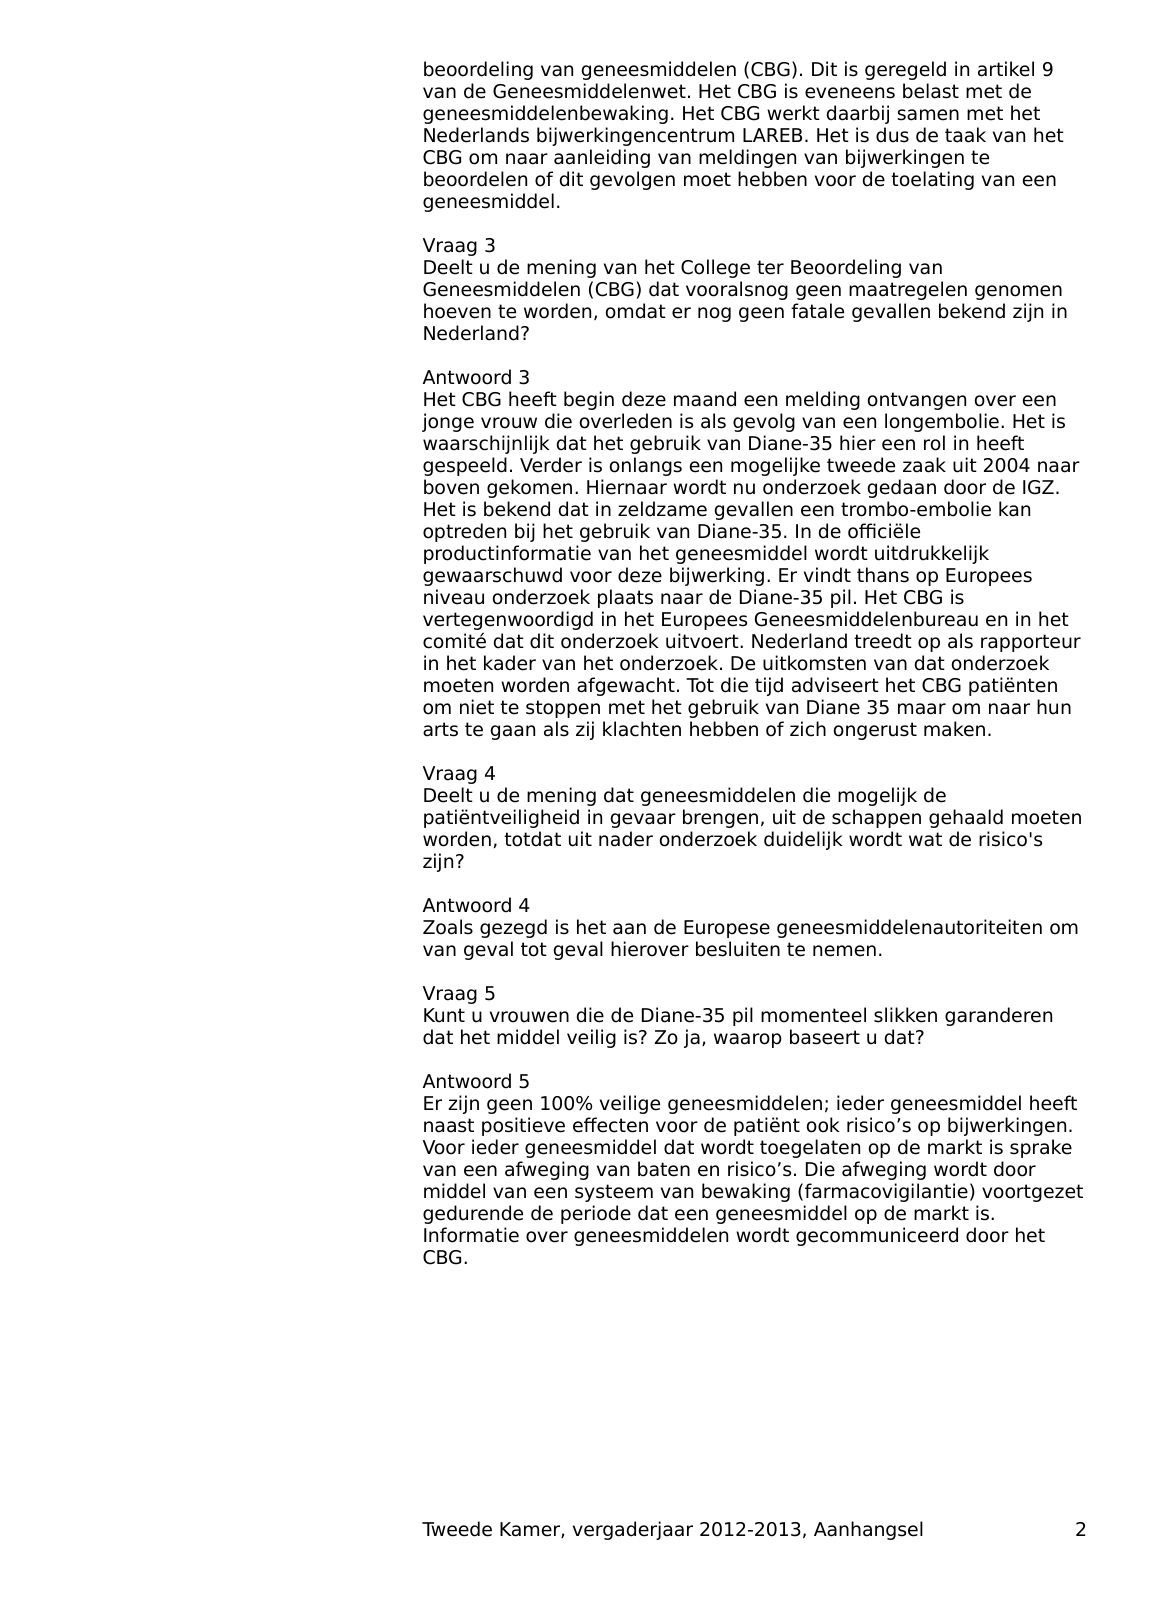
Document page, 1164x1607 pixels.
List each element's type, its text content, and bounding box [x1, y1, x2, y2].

text Antwoord 4 [422, 895, 1087, 917]
text Deelt u de mening van het College ter Beoordeling van Geneesmiddelen (CBG) dat vooralsnog geen maatregelen genomen hoeven te worden, omdat er nog geen fatale gevallen bekend zijn in Nederland? [422, 257, 1087, 345]
text Er zijn geen 100% veilige geneesmiddelen; ieder geneesmiddel heeft naast positieve effecten voor de patiënt ook risico’s op bijwerkingen. Voor ieder geneesmiddel dat wordt toegelaten op de markt is sprake van een afweging van baten en risico’s. Die afweging wordt door middel van een systeem van bewaking (farmacovigilantie) voortgezet gedurende de periode dat een geneesmiddel op de markt is. Informatie over geneesmiddelen wordt gecommuniceerd door het CBG. [422, 1093, 1087, 1269]
text Vraag 3 [422, 235, 1087, 257]
text Zoals gezegd is het aan de Europese geneesmiddelenautoriteiten om van geval tot geval hierover besluiten te nemen. [422, 917, 1087, 961]
text Het is bekend dat in zeldzame gevallen een trombo-embolie kan optreden bij het gebruik van Diane-35. In de officiële productinformatie van het geneesmiddel wordt uitdrukkelijk gewaarschuwd voor deze bijwerking. Er vindt thans op Europees niveau onderzoek plaats naar de Diane-35 pil. Het CBG is vertegenwoordigd in het Europees Geneesmiddelenbureau en in het comité dat dit onderzoek uitvoert. Nederland treedt op als rapporteur in het kader van het onderzoek. De uitkomsten van dat onderzoek moeten worden afgewacht. Tot die tijd adviseert het CBG patiënten om niet te stoppen met het gebruik van Diane 35 maar om naar hun arts te gaan als zij klachten hebben of zich ongerust maken. [422, 499, 1087, 741]
text Antwoord 5 [422, 1071, 1087, 1093]
text Antwoord 3 [422, 367, 1087, 389]
text Deelt u de mening dat geneesmiddelen die mogelijk de patiëntveiligheid in gevaar brengen, uit de schappen gehaald moeten worden, totdat uit nader onderzoek duidelijk wordt wat de risico's zijn? [422, 785, 1087, 873]
text Vraag 4 [422, 763, 1087, 785]
text beoordeling van geneesmiddelen (CBG). Dit is geregeld in artikel 9 van de Geneesmiddelenwet. Het CBG is eveneens belast met de geneesmiddelenbewaking. Het CBG werkt daarbij samen met het Nederlands bijwerkingencentrum LAREB. Het is dus de taak van het CBG om naar aanleiding van meldingen van bijwerkingen te beoordelen of dit gevolgen moet hebben voor de toelating van een geneesmiddel. [422, 59, 1087, 213]
text Kunt u vrouwen die de Diane-35 pil momenteel slikken garanderen dat het middel veilig is? Zo ja, waarop baseert u dat? [422, 1005, 1087, 1049]
text Vraag 5 [422, 983, 1087, 1005]
text Het CBG heeft begin deze maand een melding ontvangen over een jonge vrouw die overleden is als gevolg van een longembolie. Het is waarschijnlijk dat het gebruik van Diane-35 hier een rol in heeft gespeeld. Verder is onlangs een mogelijke tweede zaak uit 2004 naar boven gekomen. Hiernaar wordt nu onderzoek gedaan door de IGZ. [422, 389, 1087, 499]
